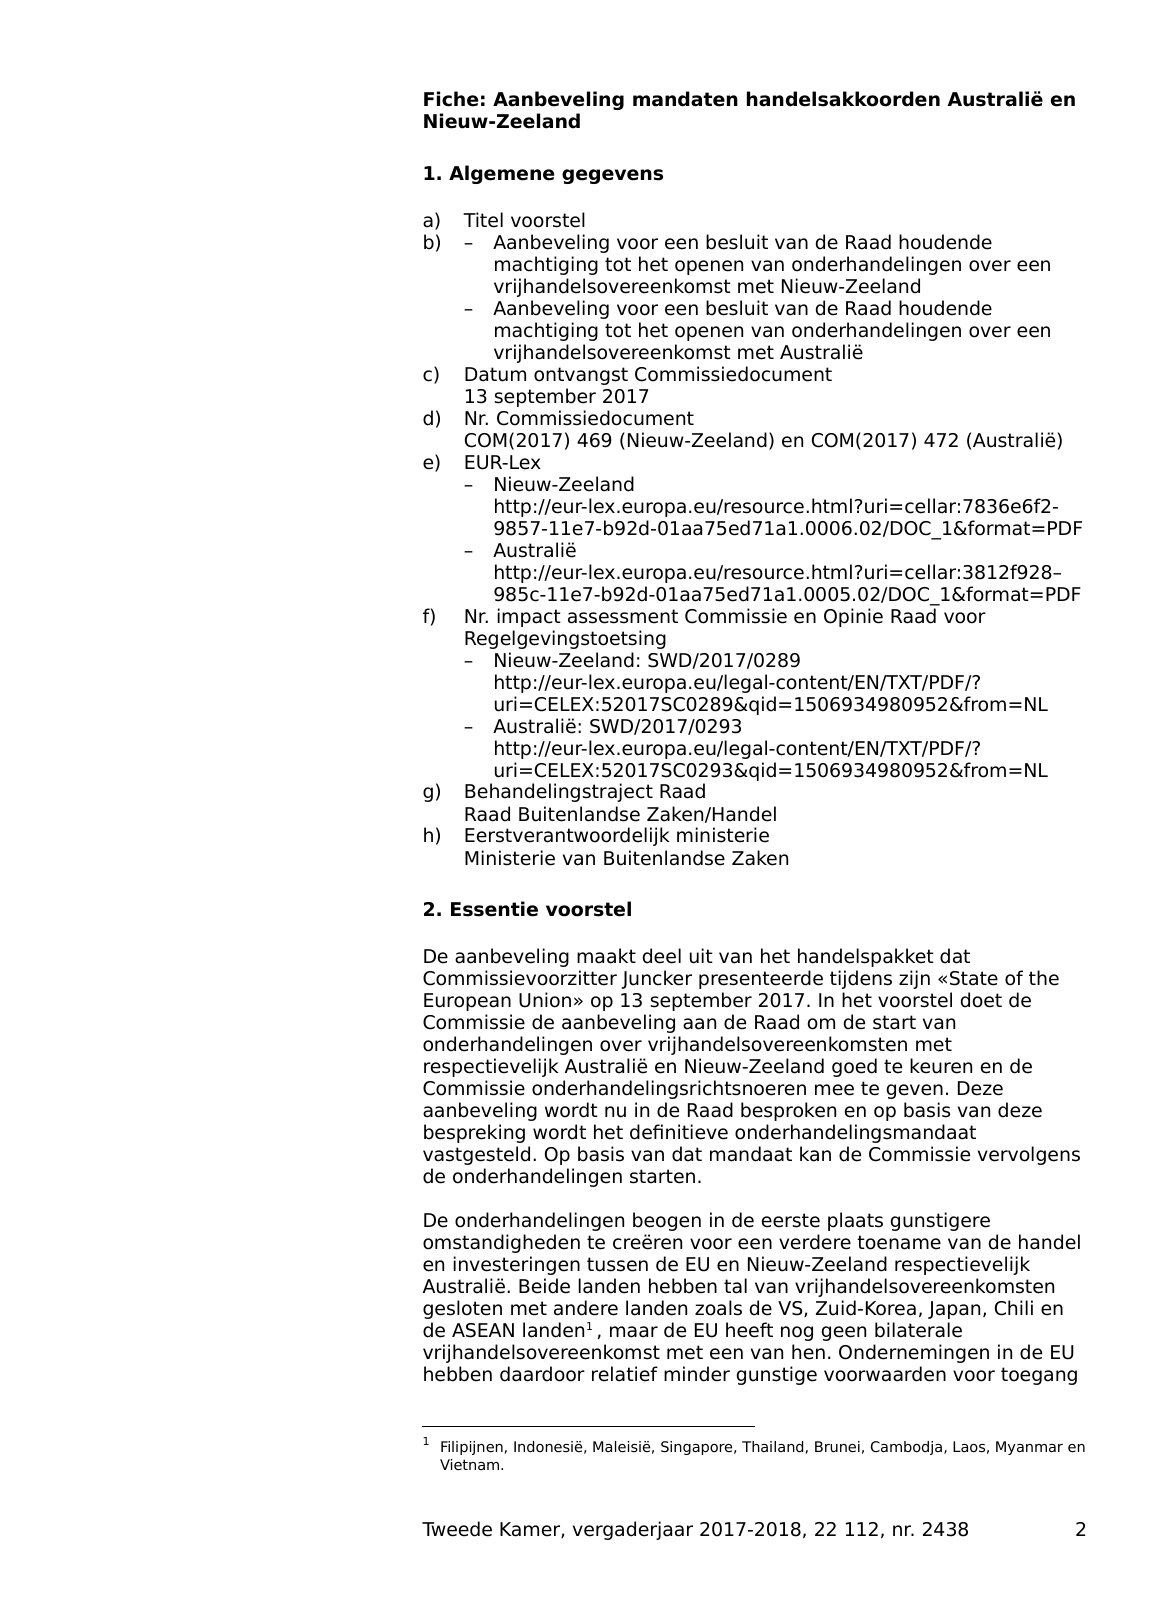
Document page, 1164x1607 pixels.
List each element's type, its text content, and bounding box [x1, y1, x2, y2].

subtitle Fiche: Aanbeveling mandaten handelsakkoorden Australië en Nieuw-Zeeland [422, 89, 1087, 133]
text a) Titel voorstel [422, 210, 1087, 232]
text – Nieuw-Zeeland: SWD/2017/0289 [464, 649, 1087, 672]
subtitle 1. Algemene gegevens [422, 163, 1087, 185]
text – Aanbeveling voor een besluit van de Raad houdende machtiging tot het openen van onderhandelingen over een vrijhandelsovereenkomst met Australië [464, 298, 1087, 364]
text http://eur-lex.europa.eu/legal-content/EN/TXT/PDF/?uri=CELEX:52017SC0293&qid=1506934980952&from=NL [493, 737, 1087, 781]
text COM(2017) 469 (Nieuw-Zeeland) en COM(2017) 472 (Australië) [464, 430, 1087, 452]
text – Australië [464, 540, 1087, 562]
text Ministerie van Buitenlandse Zaken [464, 847, 1087, 869]
text http://eur-lex.europa.eu/resource.html?uri=cellar:3812f928–985c-11e7-b92d-01aa75ed71a1.0005.02/DOC_1&format=PDF [493, 562, 1087, 606]
text 13 september 2017 [464, 386, 1087, 408]
text c) Datum ontvangst Commissiedocument [422, 364, 1087, 386]
text De onderhandelingen beogen in de eerste plaats gunstigere omstandigheden te creëren voor een verdere toename van de handel en investeringen tussen de EU en Nieuw-Zeeland respectievelijk Australië. Beide landen hebben tal van vrijhandelsovereenkomsten gesloten met andere landen zoals de VS, Zuid-Korea, Japan, Chili en de ASEAN landen, maar de EU heeft nog geen bilaterale vrijhandelsovereenkomst met een van hen. Ondernemingen in de EU hebben daardoor relatief minder gunstige voorwaarden voor toegang [422, 1210, 1087, 1386]
text Filipijnen, Indonesië, Maleisië, Singapore, Thailand, Brunei, Cambodja, Laos, Myanmar en Vietnam. [422, 1435, 1087, 1474]
text g) Behandelingstraject Raad [422, 781, 1087, 803]
text h) Eerstverantwoordelijk ministerie [422, 825, 1087, 847]
text b) – Aanbeveling voor een besluit van de Raad houdende machtiging tot het openen van onderhandelingen over een vrijhandelsovereenkomst met Nieuw-Zeeland [422, 232, 1087, 298]
text – Nieuw-Zeeland [464, 474, 1087, 496]
text f) Nr. impact assessment Commissie en Opinie Raad voor Regelgevingstoetsing [422, 606, 1087, 649]
text http://eur-lex.europa.eu/legal-content/EN/TXT/PDF/?uri=CELEX:52017SC0289&qid=1506934980952&from=NL [493, 672, 1087, 716]
text – Australië: SWD/2017/0293 [464, 716, 1087, 737]
text e) EUR-Lex [422, 452, 1087, 474]
text Raad Buitenlandse Zaken/Handel [464, 803, 1087, 825]
text De aanbeveling maakt deel uit van het handelspakket dat Commissievoorzitter Juncker presenteerde tijdens zijn «State of the European Union» op 13 september 2017. In het voorstel doet de Commissie de aanbeveling aan de Raad om de start van onderhandelingen over vrijhandelsovereenkomsten met respectievelijk Australië en Nieuw-Zeeland goed te keuren en de Commissie onderhandelingsrichtsnoeren mee te geven. Deze aanbeveling wordt nu in de Raad besproken en op basis van deze bespreking wordt het definitieve onderhandelingsmandaat vastgesteld. Op basis van dat mandaat kan de Commissie vervolgens de onderhandelingen starten. [422, 946, 1087, 1188]
subtitle 2. Essentie voorstel [422, 899, 1087, 921]
text http://eur-lex.europa.eu/resource.html?uri=cellar:7836e6f2-9857-11e7-b92d-01aa75ed71a1.0006.02/DOC_1&format=PDF [493, 496, 1087, 540]
text d) Nr. Commissiedocument [422, 408, 1087, 430]
